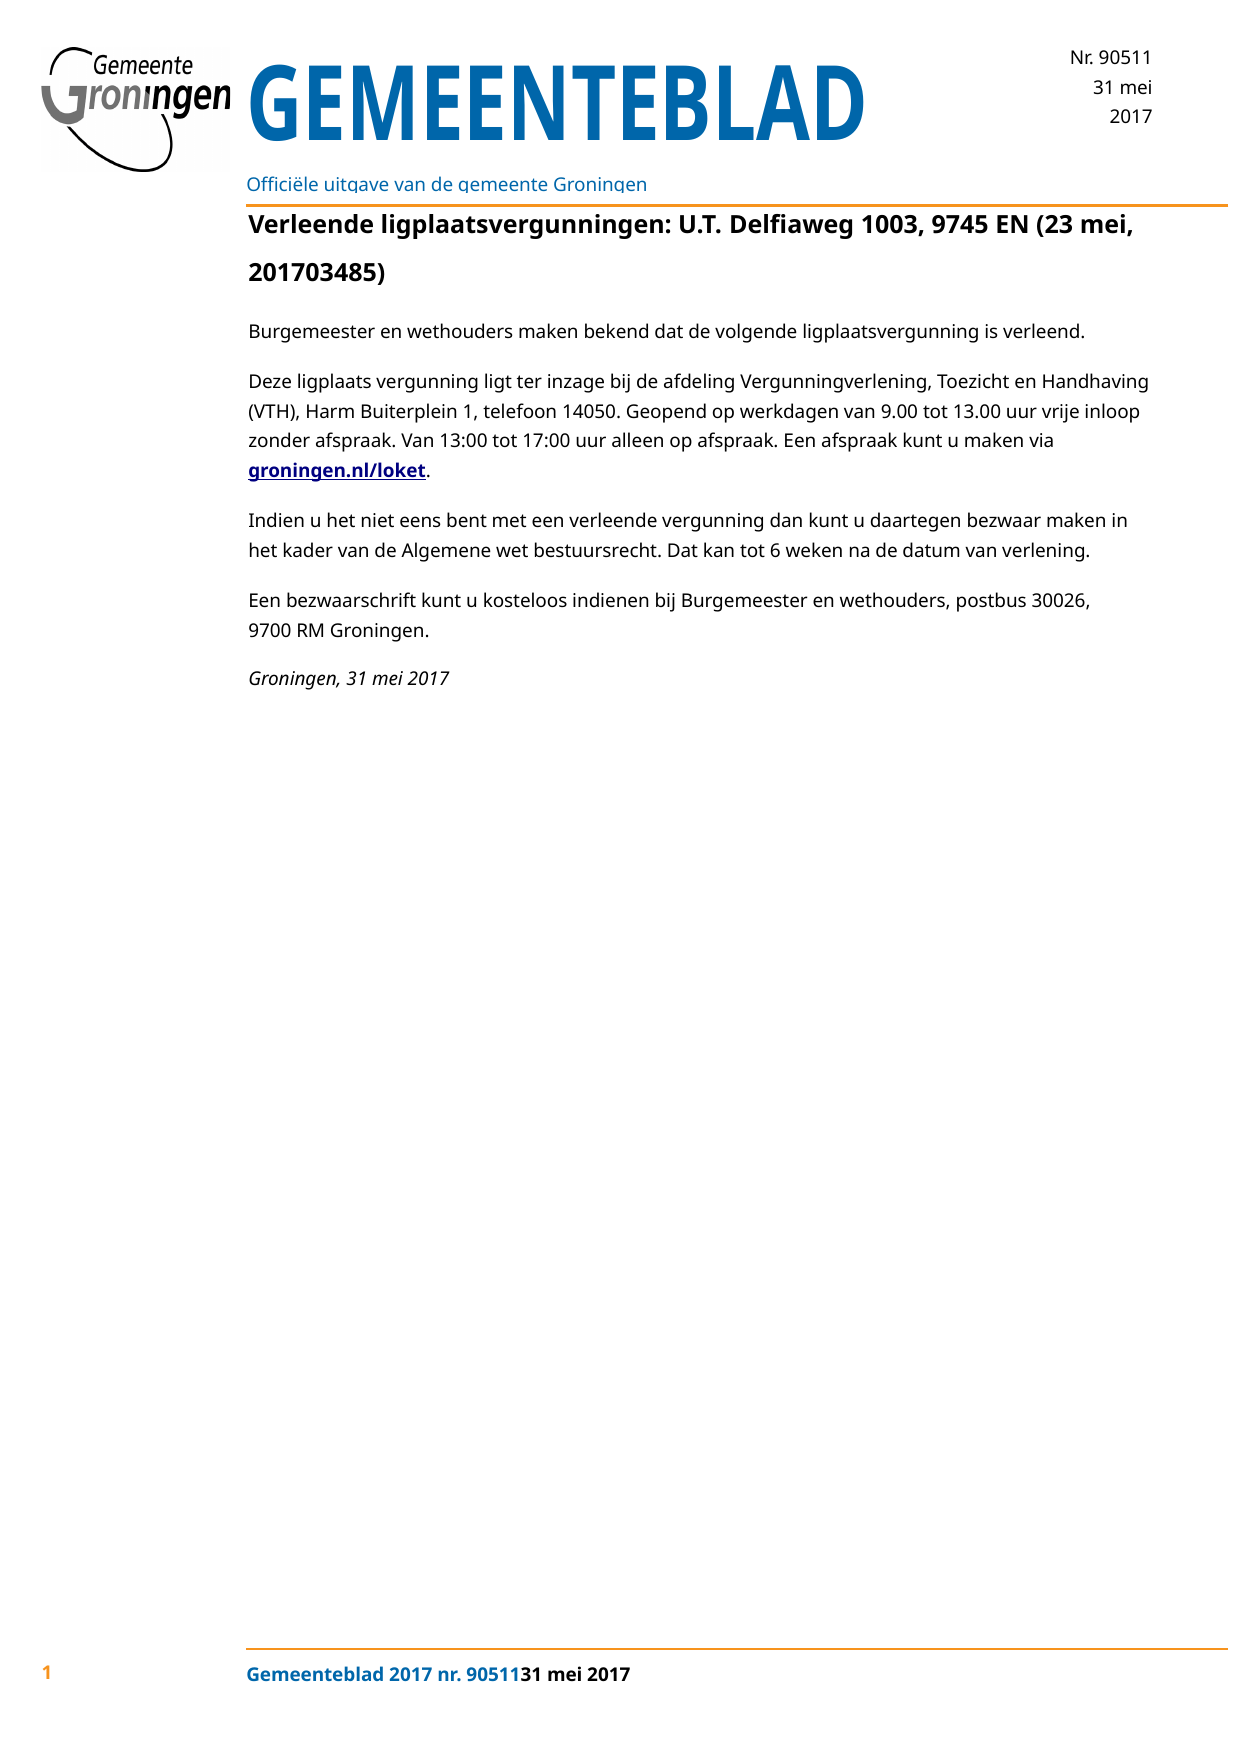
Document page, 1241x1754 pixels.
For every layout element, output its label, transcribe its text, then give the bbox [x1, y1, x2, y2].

text Een bezwaarschrift kunt u kosteloos indienen bij Burgemeester en wethouders, postbus 30026, 9700 RM Groningen. [248, 587, 1152, 643]
text Groningen, 31 mei 2017 [248, 665, 1152, 691]
text Deze ligplaats vergunning ligt ter inzage bij de afdeling Vergunningverlening, Toezicht en Handhaving (VTH), Harm Buiterplein 1, telefoon 14050. Geopend op werkdagen van 9.00 tot 13.00 uur vrije inloop zonder afspraak. Van 13:00 tot 17:00 uur alleen op afspraak. Een afspraak kunt u maken via groningen.nl/loket. [248, 368, 1152, 483]
text Burgemeester en wethouders maken bekend dat de volgende ligplaatsvergunning is verleend. [248, 318, 1152, 344]
text Verleende ligplaatsvergunningen: U.T. Delfiaweg 1003, 9745 EN (23 mei, 201703485) [248, 207, 1152, 288]
text Indien u het niet eens bent met een verleende vergunning dan kunt u daartegen bezwaar maken in het kader van de Algemene wet bestuursrecht. Dat kan tot 6 weken na de datum van verlening. [248, 507, 1152, 563]
picture [41, 47, 231, 172]
